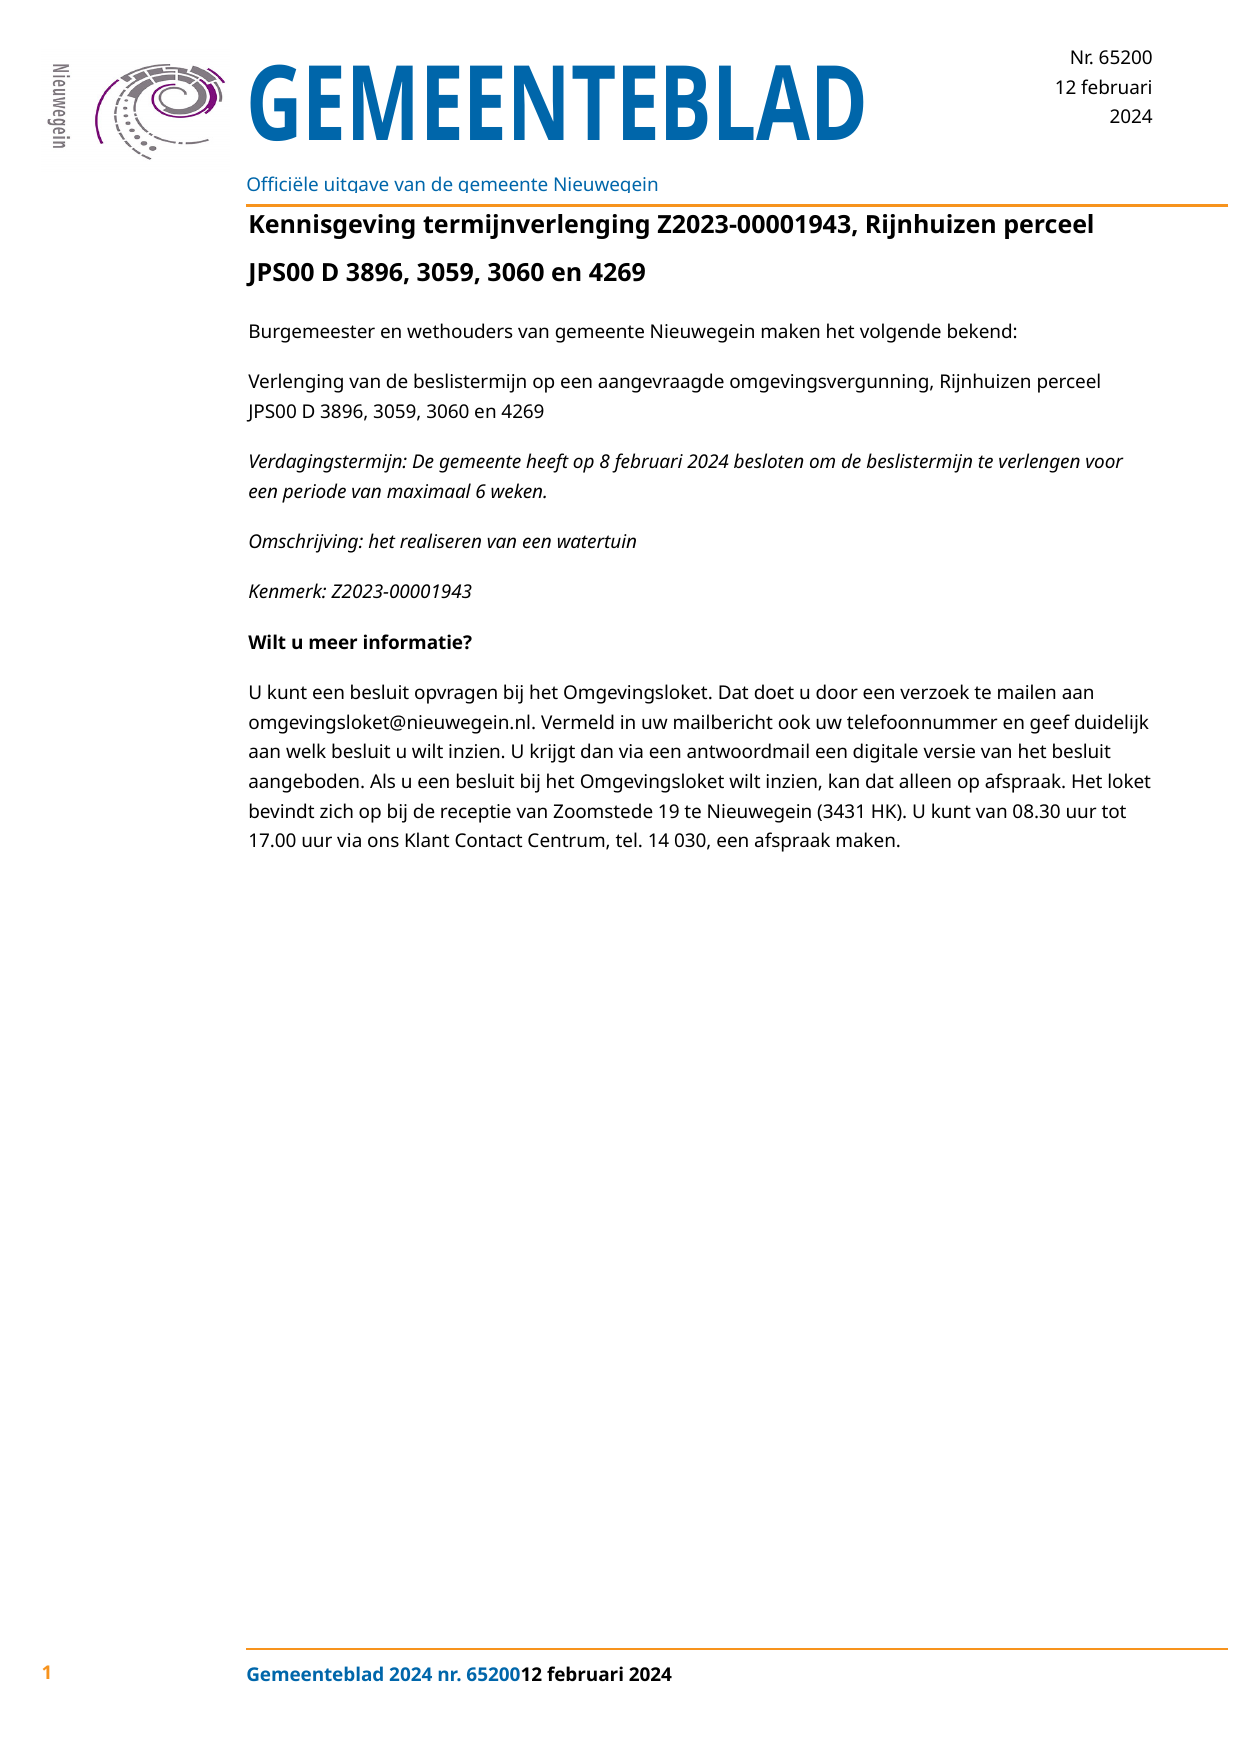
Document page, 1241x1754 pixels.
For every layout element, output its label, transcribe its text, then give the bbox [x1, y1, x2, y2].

text U kunt een besluit opvragen bij het Omgevingsloket. Dat doet u door een verzoek te mailen aan omgevingsloket@nieuwegein.nl. Vermeld in uw mailbericht ook uw telefoonnummer en geef duidelijk aan welk besluit u wilt inzien. U krijgt dan via een antwoordmail een digitale versie van het besluit aangeboden. Als u een besluit bij het Omgevingsloket wilt inzien, kan dat alleen op afspraak. Het loket bevindt zich op bij de receptie van Zoomstede 19 te Nieuwegein (3431 HK). U kunt van 08.30 uur tot 17.00 uur via ons Klant Contact Centrum, tel. 14 030, een afspraak maken. [248, 679, 1152, 853]
text Burgemeester en wethouders van gemeente Nieuwegein maken het volgende bekend: [248, 318, 1152, 344]
text Verdagingstermijn: De gemeente heeft op 8 februari 2024 besloten om de beslistermijn te verlengen voor een periode van maximaal 6 weken. [248, 448, 1152, 504]
text Omschrijving: het realiseren van een watertuin [248, 528, 1152, 554]
text Kennisgeving termijnverlenging Z2023-00001943, Rijnhuizen perceel JPS00 D 3896, 3059, 3060 en 4269 [248, 207, 1152, 288]
text Kenmerk: Z2023-00001943 [248, 579, 1152, 604]
text Wilt u meer informatie? [248, 629, 1152, 655]
text Verlenging van de beslistermijn op een aangevraagde omgevingsvergunning, Rijnhuizen perceel JPS00 D 3896, 3059, 3060 en 4269 [248, 368, 1152, 424]
picture [41, 47, 231, 172]
